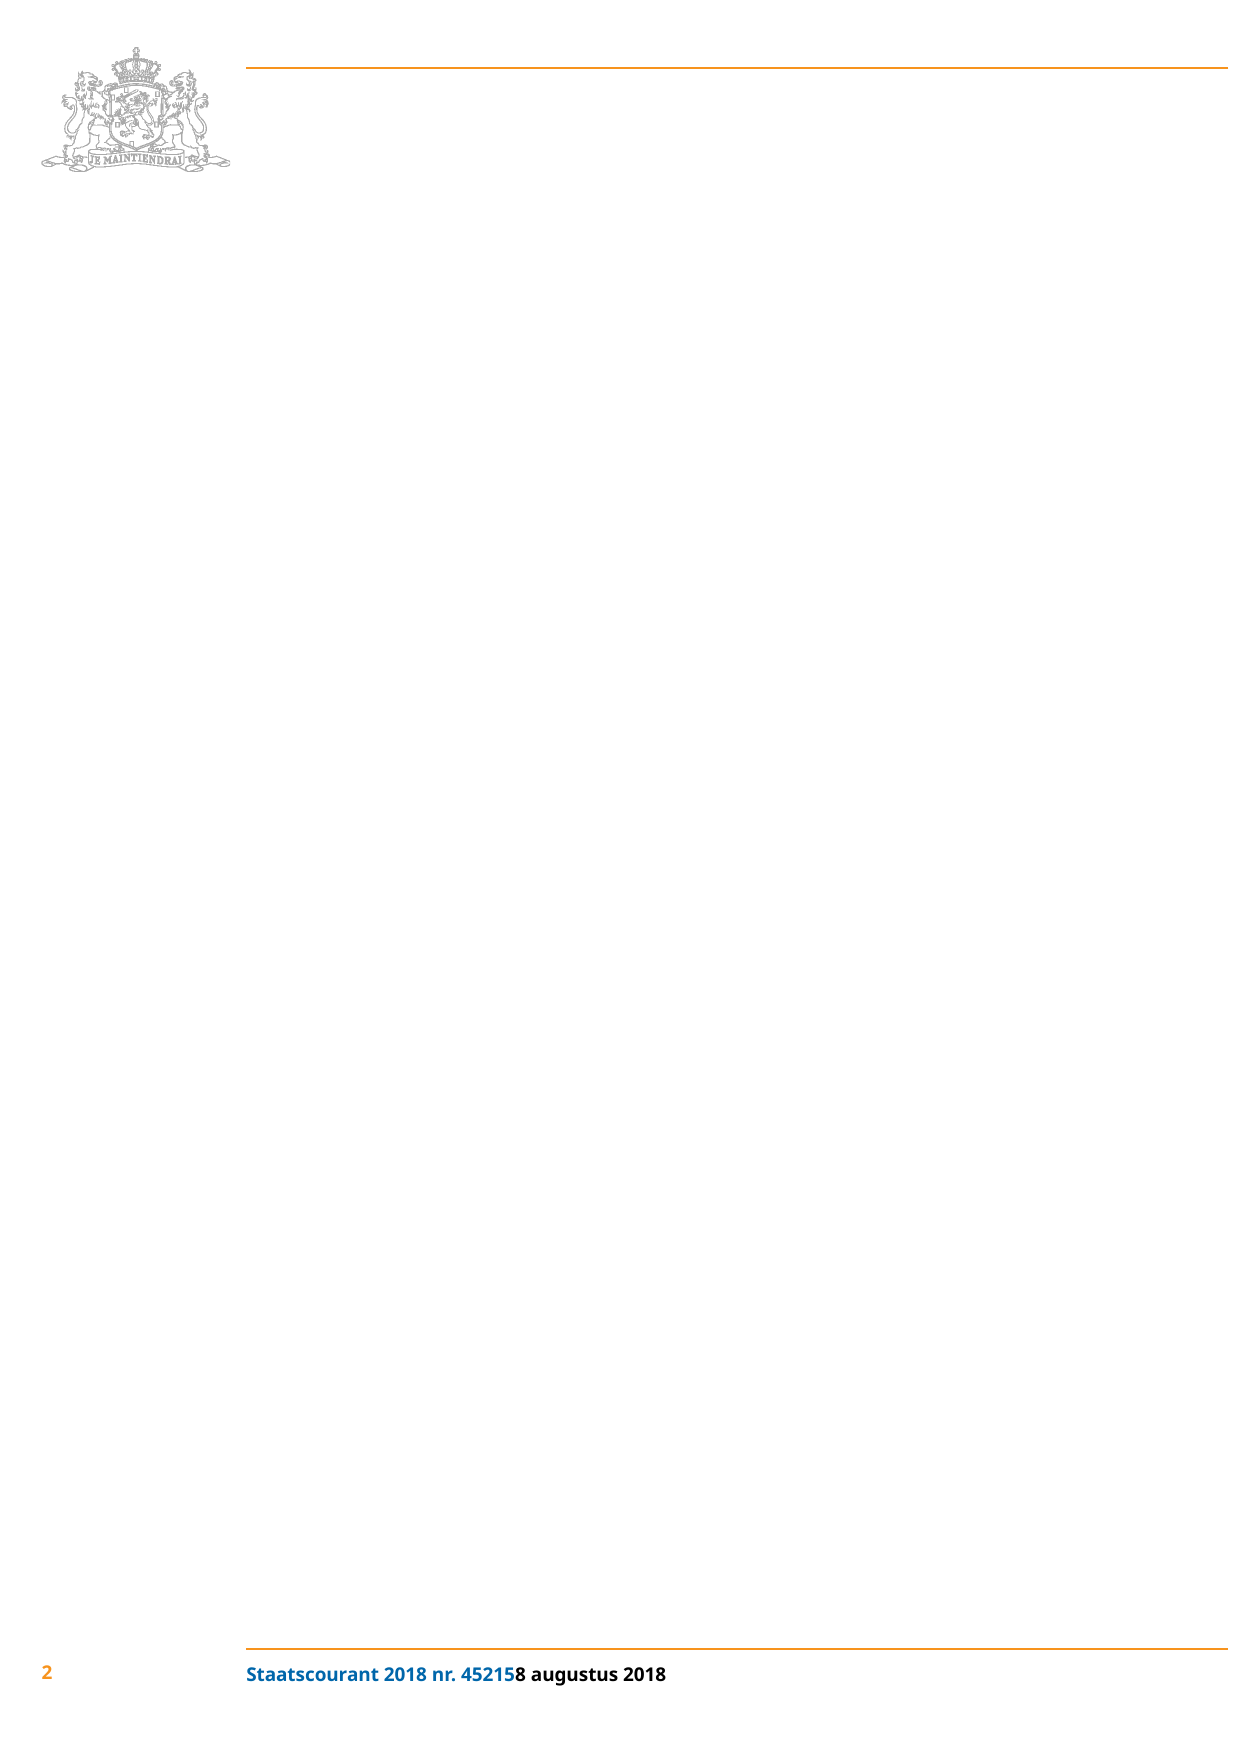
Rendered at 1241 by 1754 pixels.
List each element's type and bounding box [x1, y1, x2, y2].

picture [41, 47, 231, 172]
